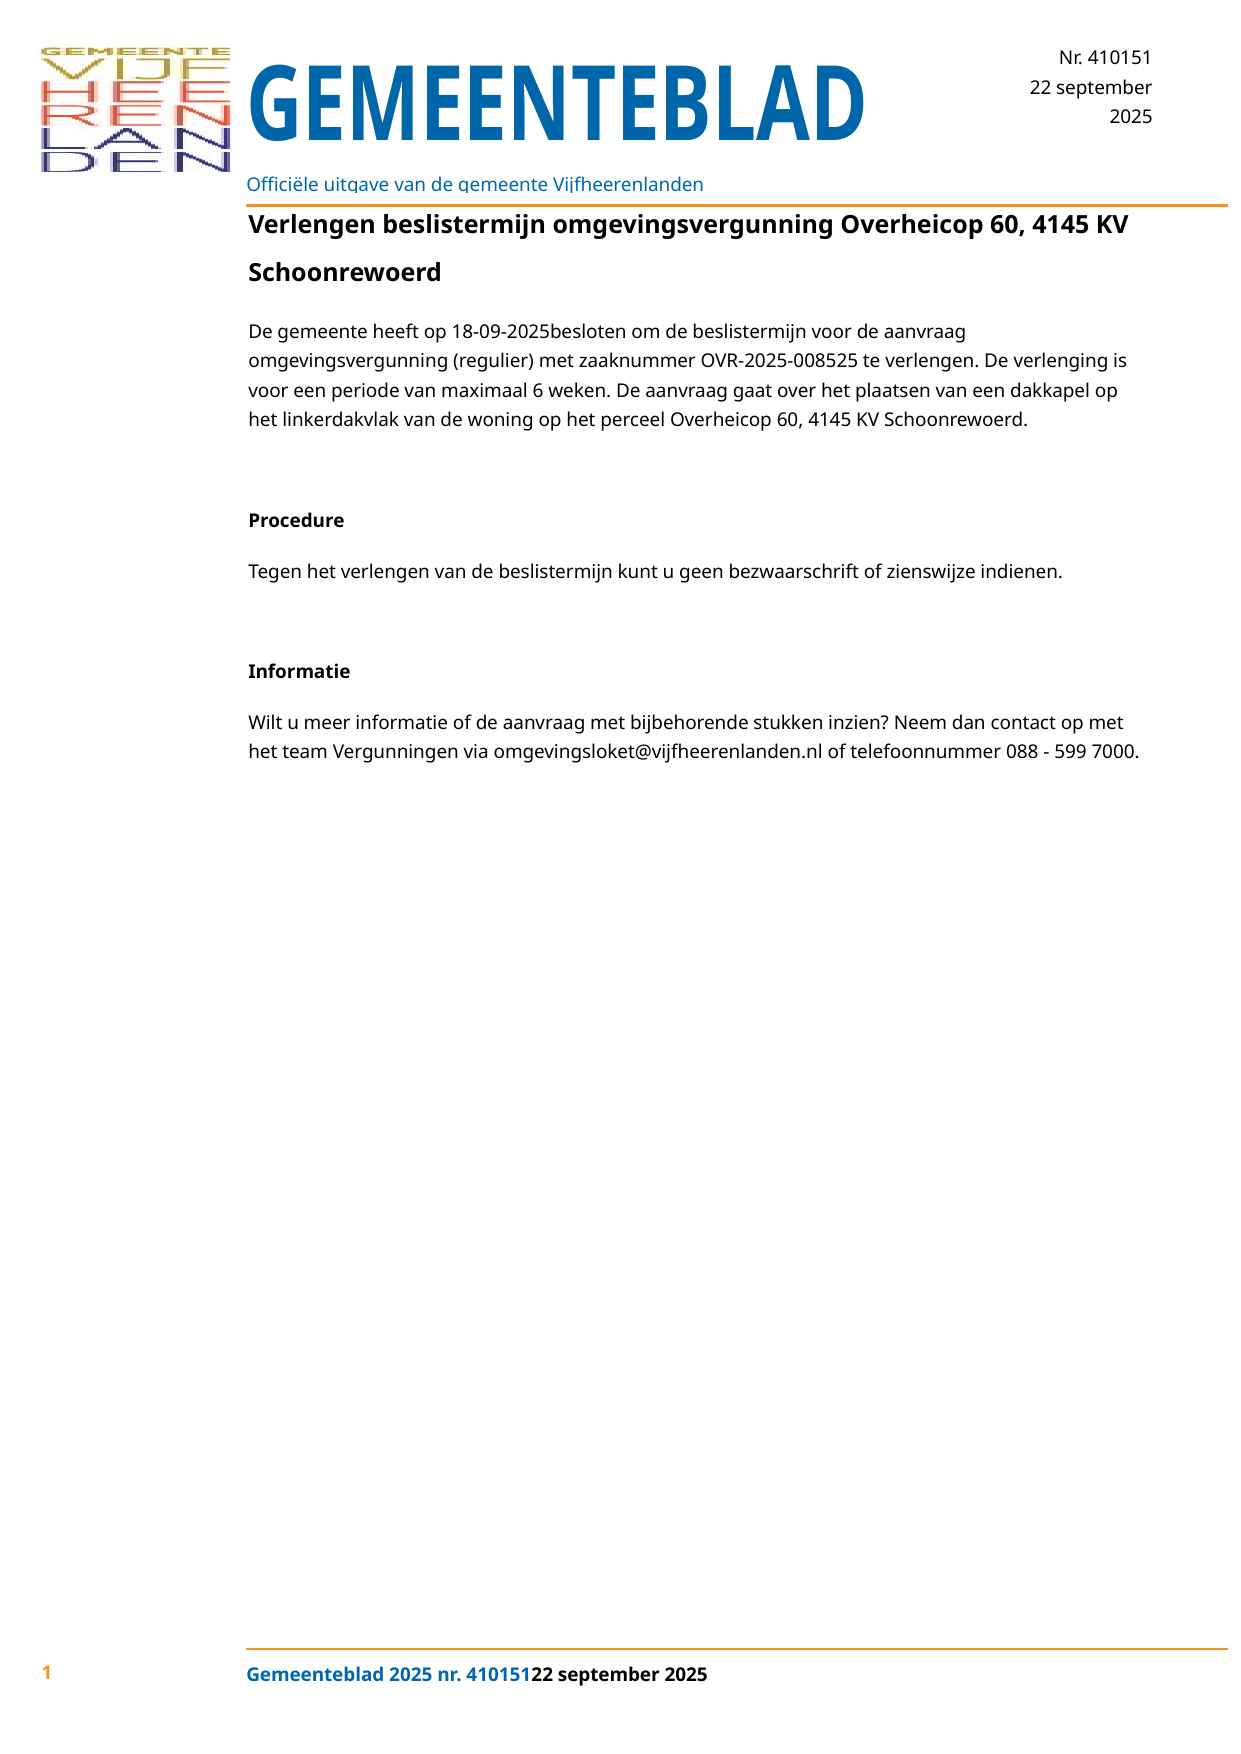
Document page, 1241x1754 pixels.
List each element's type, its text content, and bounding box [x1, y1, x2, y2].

text De gemeente heeft op 18-09-2025besloten om de beslistermijn voor de aanvraag omgevingsvergunning (regulier) met zaaknummer OVR-2025-008525 te verlengen. De verlenging is voor een periode van maximaal 6 weken. De aanvraag gaat over het plaatsen van een dakkapel op het linkerdakvlak van de woning op het perceel Overheicop 60, 4145 KV Schoonrewoerd. [248, 318, 1152, 432]
text Wilt u meer informatie of de aanvraag met bijbehorende stukken inzien? Neem dan contact op met het team Vergunningen via omgevingsloket@vijfheerenlanden.nl of telefoonnummer 088 - 599 7000. [248, 709, 1152, 764]
picture [41, 47, 231, 172]
text Informatie [248, 659, 1152, 684]
text Tegen het verlengen van de beslistermijn kunt u geen bezwaarschrift of zienswijze indienen. [248, 558, 1152, 584]
text Verlengen beslistermijn omgevingsvergunning Overheicop 60, 4145 KV Schoonrewoerd [248, 207, 1152, 288]
text Procedure [248, 507, 1152, 533]
